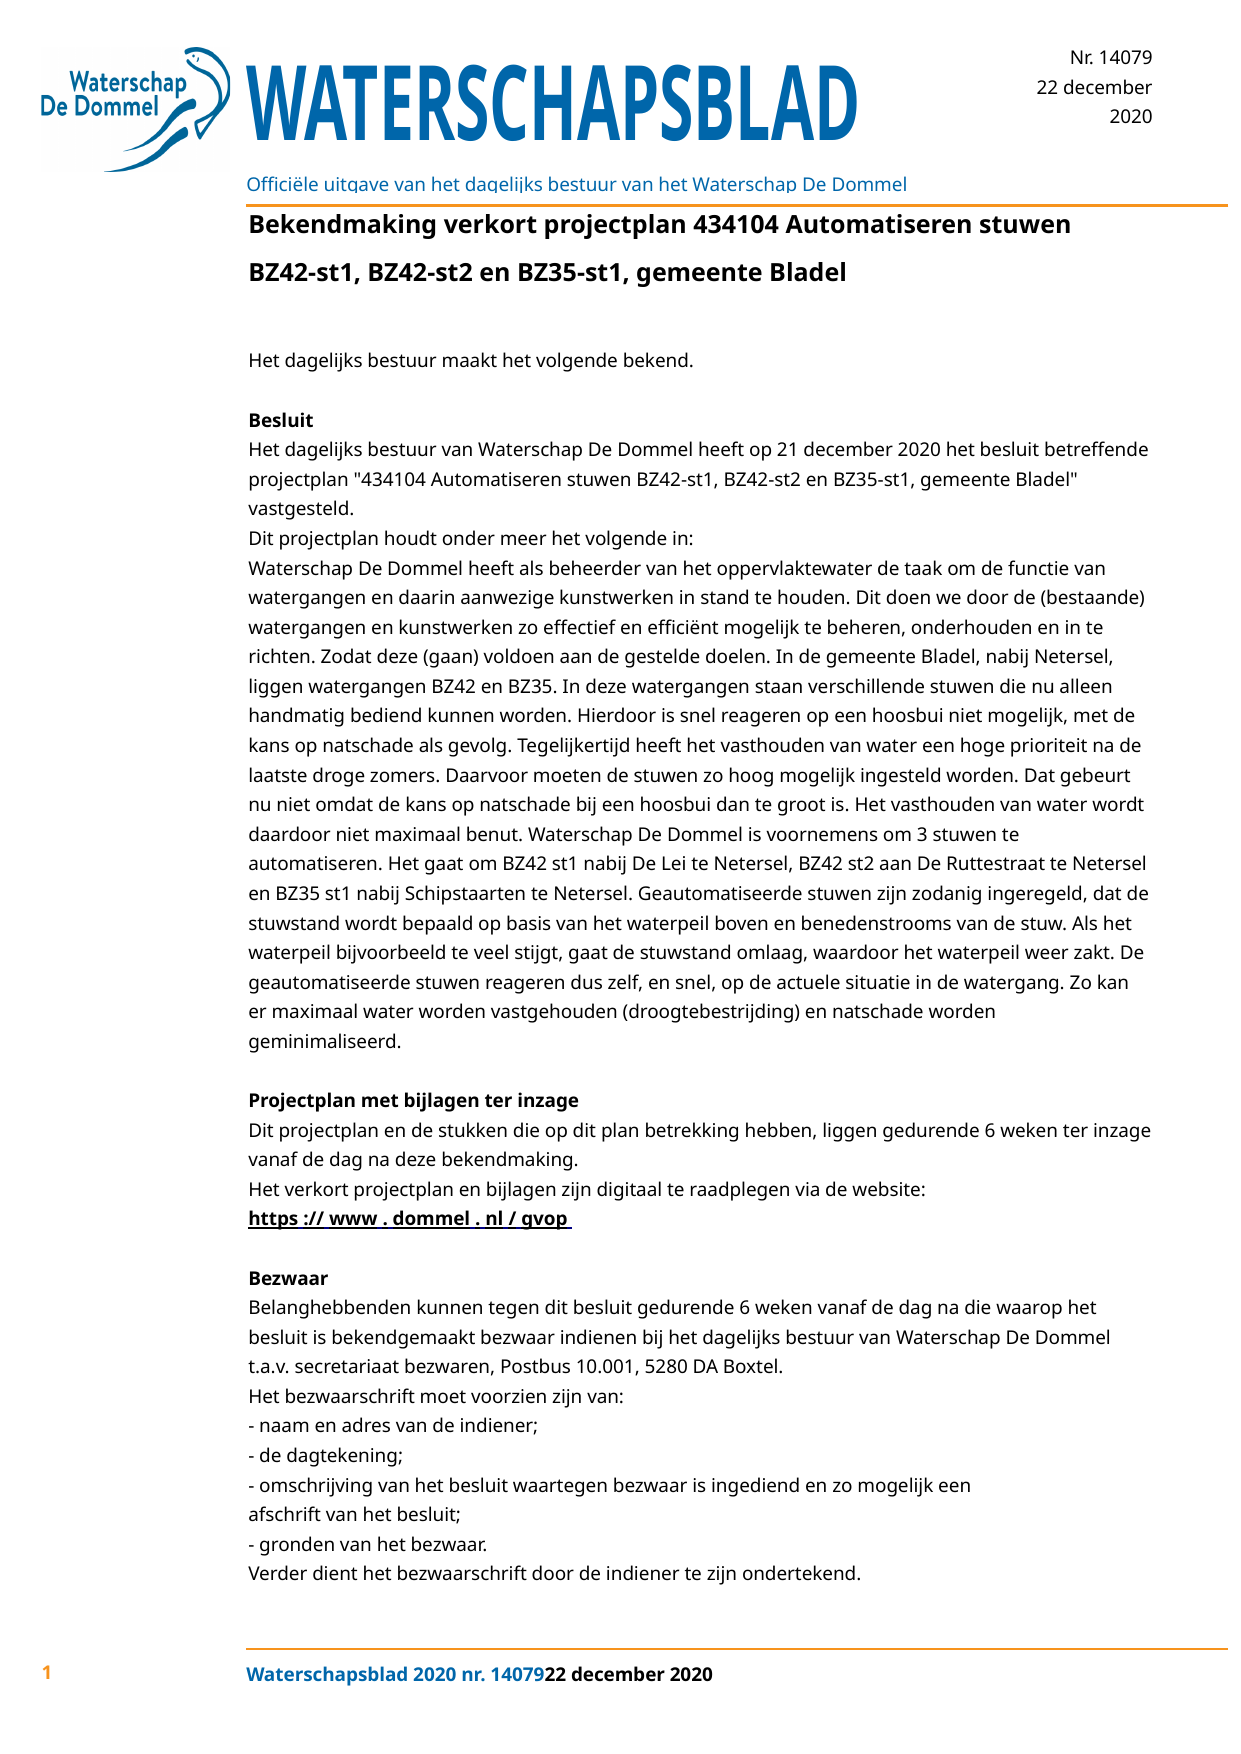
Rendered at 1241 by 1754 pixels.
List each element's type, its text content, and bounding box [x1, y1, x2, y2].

picture [198, 118, 210, 131]
text Bekendmaking verkort projectplan 434104 Automatiseren stuwen BZ42‑st1, BZ42‑st2 en BZ35‑st1, gemeente Bladel [248, 207, 1152, 288]
picture [204, 47, 231, 76]
table_header Het dagelijks bestuur maakt het volgende bekend. Besluit Het dagelijks bestuur van Waterschap De Dommel heeft op 21 december 2020 het besluit betreffende projectplan "434104 Automatiseren stuwen BZ42‑st1, BZ42‑st2 en BZ35‑st1, gemeente Bladel" vastgesteld. Dit projectplan houdt onder meer het volgende in: Waterschap De Dommel heeft als beheerder van het oppervlaktewater de taak om de functie van watergangen en daarin aanwezige kunstwerken in stand te houden. Dit doen we door de (bestaande) watergangen en kunstwerken zo effectief en efficiënt mogelijk te beheren, onderhouden en in te richten. Zodat deze (gaan) voldoen aan de gestelde doelen. In de gemeente Bladel, nabij Netersel, liggen watergangen BZ42 en BZ35. In deze watergangen staan verschillende stuwen die nu alleen handmatig bediend kunnen worden. Hierdoor is snel reageren op een hoosbui niet mogelijk, met de kans op natschade als gevolg. Tegelijkertijd heeft het vasthouden van water een hoge prioriteit na de laatste droge zomers. Daarvoor moeten de stuwen zo hoog mogelijk ingesteld worden. Dat gebeurt nu niet omdat de kans op natschade bij een hoosbui dan te groot is. Het vasthouden van water wordt daardoor niet maximaal benut. Waterschap De Dommel is voornemens om 3 stuwen te automatiseren. Het gaat om BZ42 st1 nabij De Lei te Netersel, BZ42 st2 aan De Ruttestraat te Netersel en BZ35 st1 nabij Schipstaarten te Netersel. Geautomatiseerde stuwen zijn zodanig ingeregeld, dat de stuwstand wordt bepaald op basis van het waterpeil boven en benedenstrooms van de stuw. Als het waterpeil bijvoorbeeld te veel stijgt, gaat de stuwstand omlaag, waardoor het waterpeil weer zakt. De geautomatiseerde stuwen reageren dus zelf, en snel, op de actuele situatie in de watergang. Zo kan er maximaal water worden vastgehouden (droogtebestrijding) en natschade worden geminimaliseerd. Projectplan met bijlagen ter inzage Dit projectplan en de stukken die op dit plan betrekking hebben, liggen gedurende 6 weken ter inzage vanaf de dag na deze bekendmaking. Het verkort projectplan en bijlagen zijn digitaal te raadplegen via de website: https :// www . dommel . nl / gvop Bezwaar Belanghebbenden kunnen tegen dit besluit gedurende 6 weken vanaf de dag na die waarop het besluit is bekendgemaakt bezwaar indienen bij het dagelijks bestuur van Waterschap De Dommel t.a.v. secretariaat bezwaren, Postbus 10.001, 5280 DA Boxtel. Het bezwaarschrift moet voorzien zijn van: ‑ naam en adres van de indiener; ‑ de dagtekening; ‑ omschrijving van het besluit waartegen bezwaar is ingediend en zo mogelijk een afschrift van het besluit; ‑ gronden van het bezwaar. Verder dient het bezwaarschrift door de indiener te zijn ondertekend. [248, 348, 1152, 1586]
picture [45, 99, 51, 111]
picture [41, 47, 231, 172]
